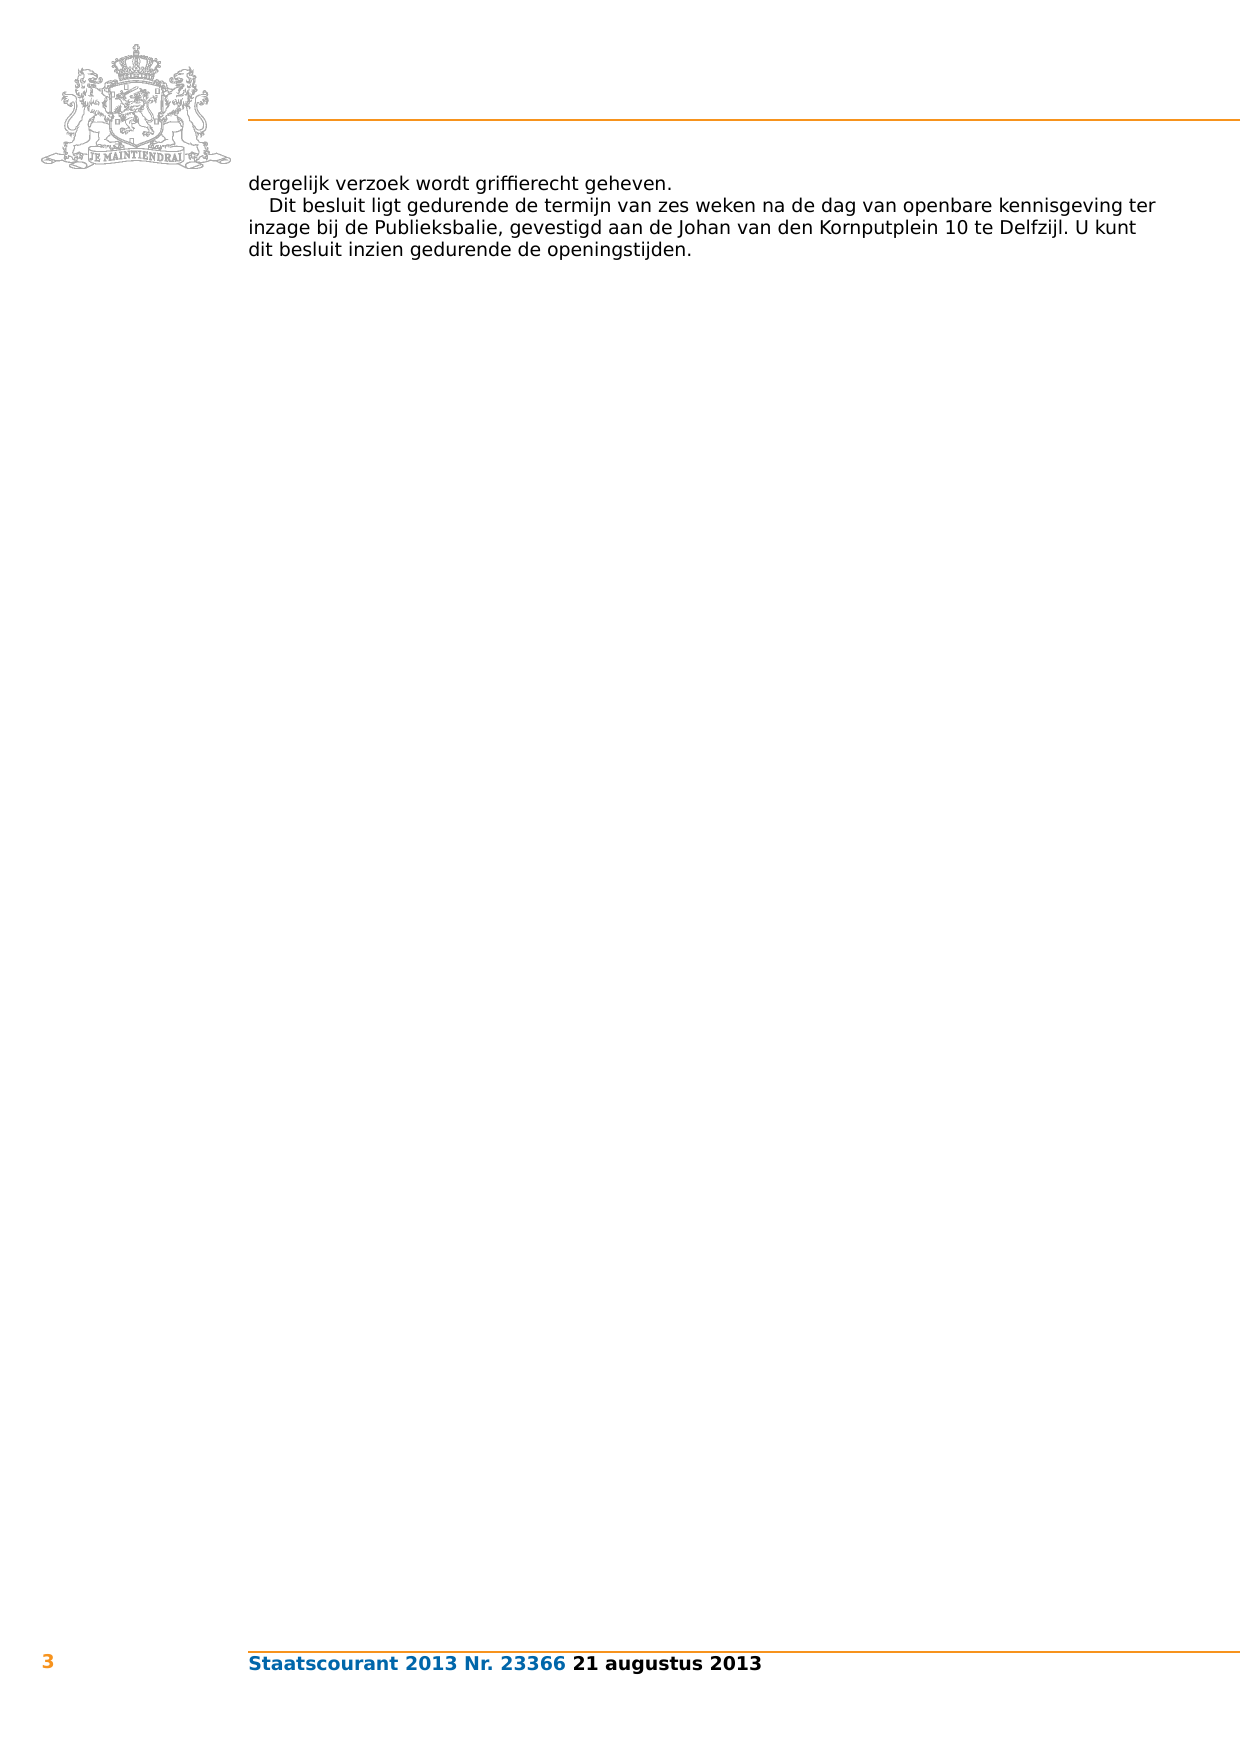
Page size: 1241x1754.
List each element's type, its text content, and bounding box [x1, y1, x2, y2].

text Dit besluit ligt gedurende de termijn van zes weken na de dag van openbare kennisgeving ter inzage bij de Publieksbalie, gevestigd aan de Johan van den Kornputplein 10 te Delfzijl. U kunt dit besluit inzien gedurende de openingstijden. [248, 195, 1163, 261]
text dergelijk verzoek wordt griffierecht geheven. [248, 173, 1163, 195]
picture [41, 44, 231, 169]
